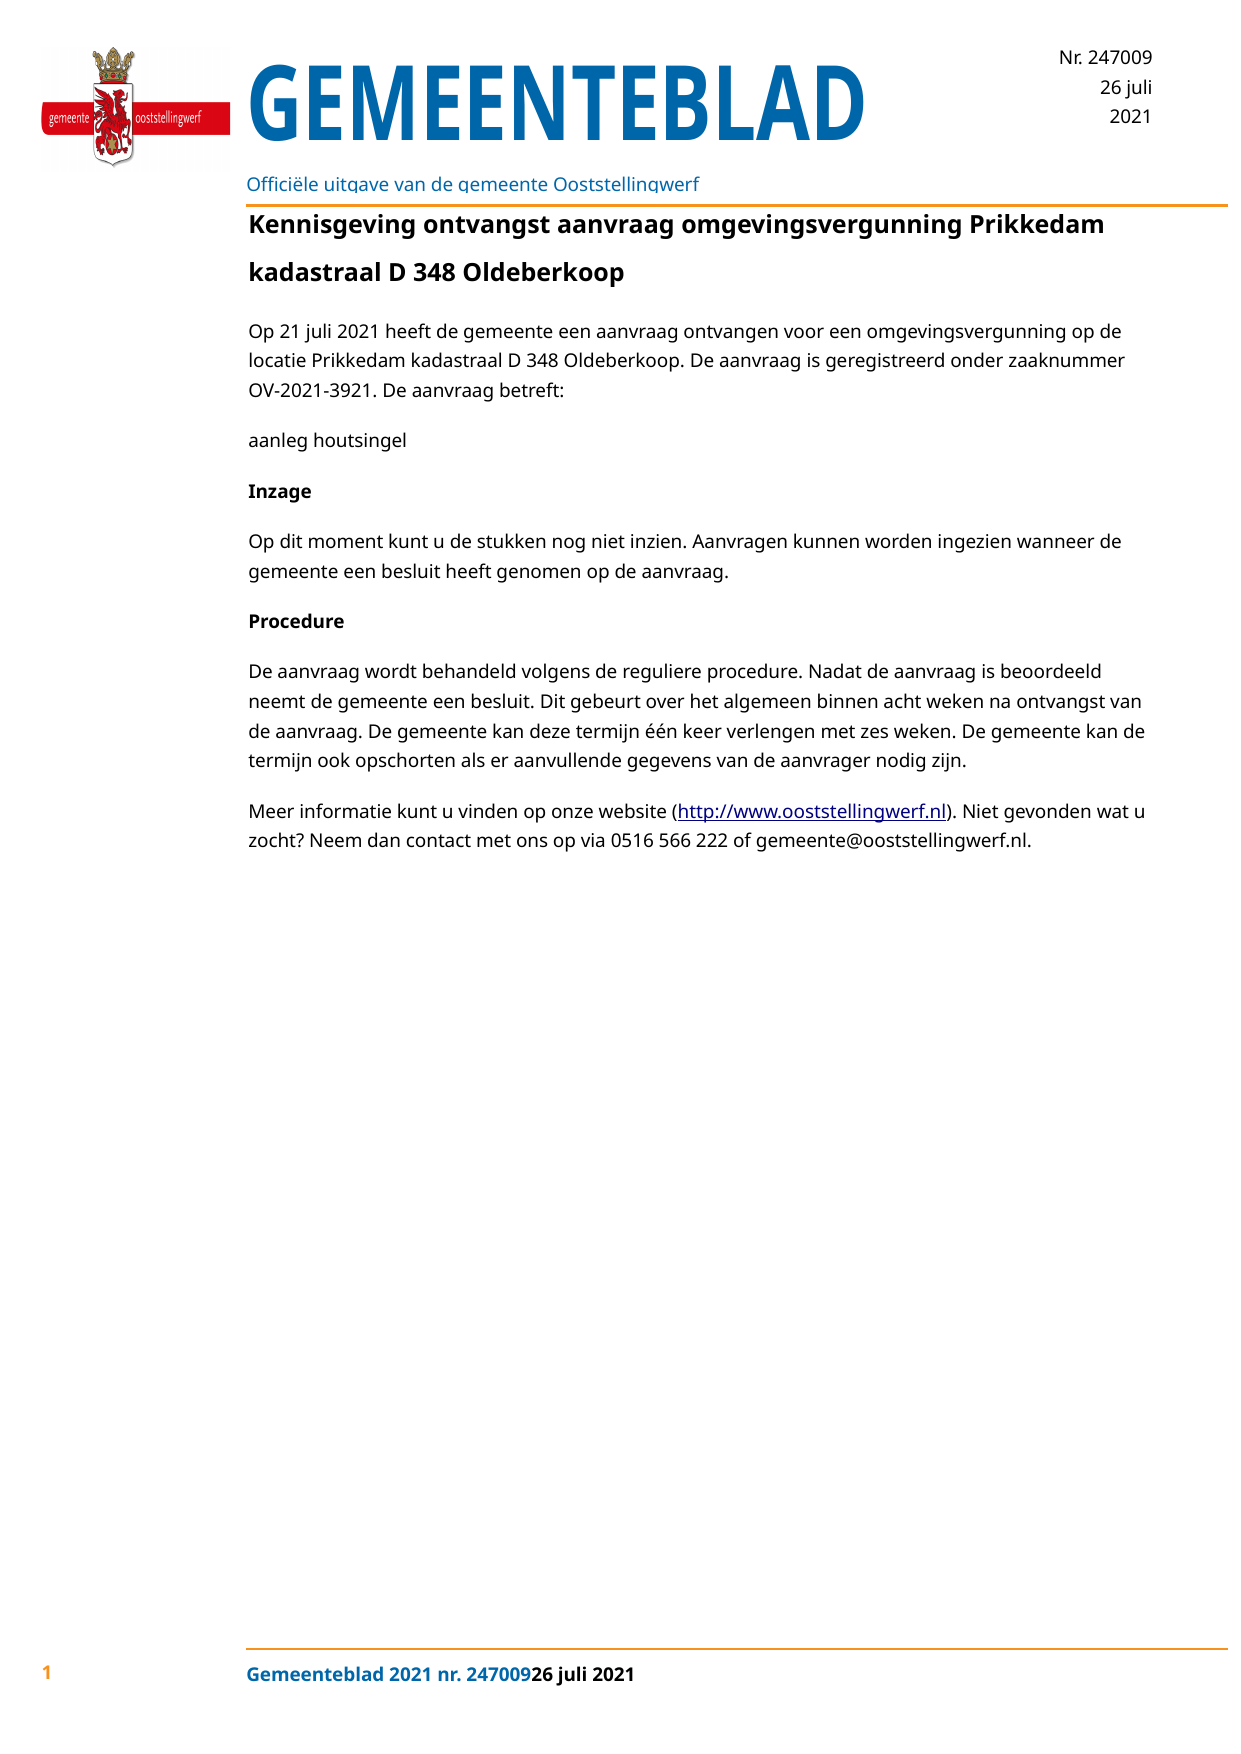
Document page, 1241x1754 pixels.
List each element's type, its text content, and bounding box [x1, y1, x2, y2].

text Meer informatie kunt u vinden op onze website (http://www.ooststellingwerf.nl). Niet gevonden wat u zocht? Neem dan contact met ons op via 0516 566 222 of gemeente@ooststellingwerf.nl. [248, 798, 1152, 853]
text aanleg houtsingel [248, 427, 1152, 453]
text Procedure [248, 608, 1152, 634]
text Op 21 juli 2021 heeft de gemeente een aanvraag ontvangen voor een omgevingsvergunning op de locatie Prikkedam kadastraal D 348 Oldeberkoop. De aanvraag is geregistreerd onder zaaknummer OV-2021-3921. De aanvraag betreft: [248, 318, 1152, 403]
text Kennisgeving ontvangst aanvraag omgevingsvergunning Prikkedam kadastraal D 348 Oldeberkoop [248, 207, 1152, 288]
text De aanvraag wordt behandeld volgens de reguliere procedure. Nadat de aanvraag is beoordeeld neemt de gemeente een besluit. Dit gebeurt over het algemeen binnen acht weken na ontvangst van de aanvraag. De gemeente kan deze termijn één keer verlengen met zes weken. De gemeente kan de termijn ook opschorten als er aanvullende gegevens van de aanvrager nodig zijn. [248, 659, 1152, 773]
text Op dit moment kunt u de stukken nog niet inzien. Aanvragen kunnen worden ingezien wanneer de gemeente een besluit heeft genomen op de aanvraag. [248, 528, 1152, 584]
text Inzage [248, 478, 1152, 504]
picture [41, 47, 231, 172]
